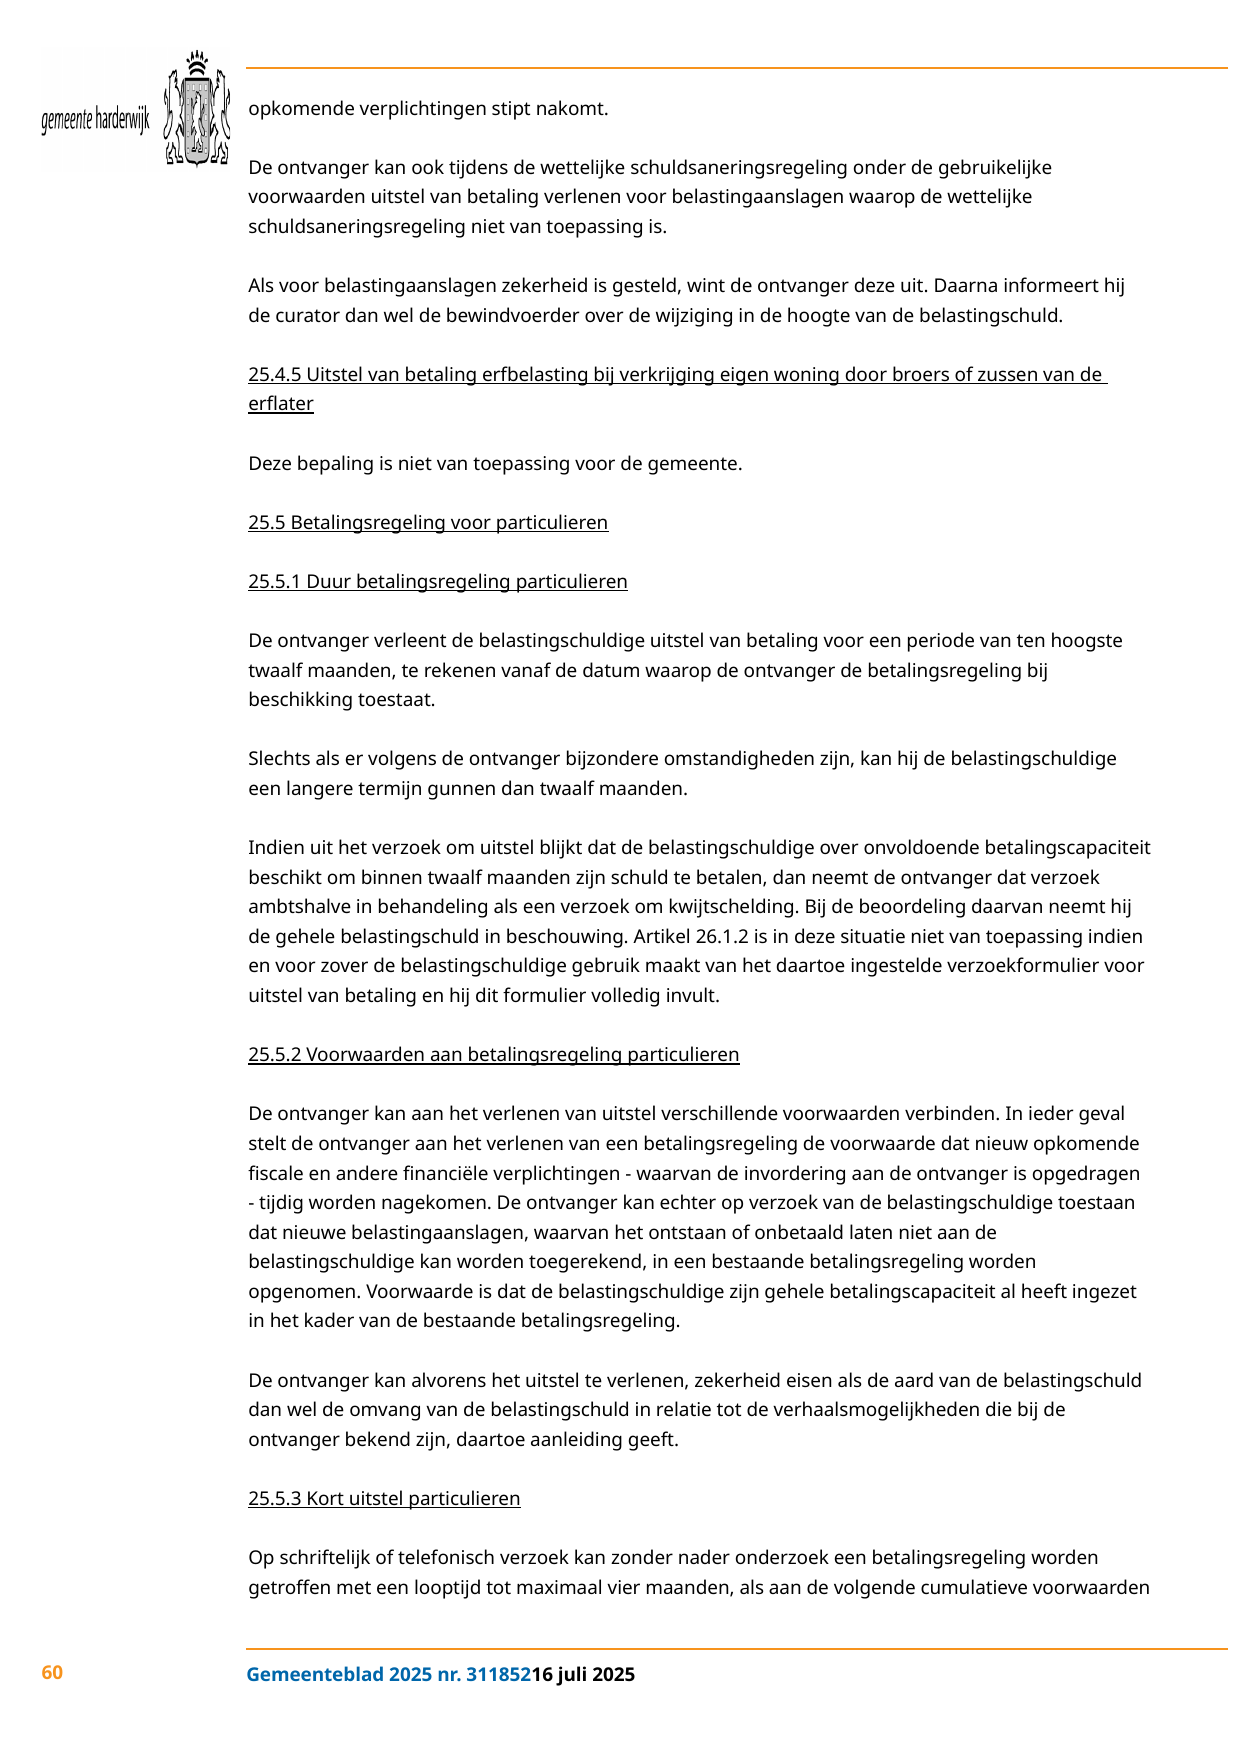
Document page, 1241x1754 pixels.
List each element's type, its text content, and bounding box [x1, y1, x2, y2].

text Slechts als er volgens de ontvanger bijzondere omstandigheden zijn, kan hij de belastingschuldige een langere termijn gunnen dan twaalf maanden. [248, 746, 1152, 801]
text Op schriftelijk of telefonisch verzoek kan zonder nader onderzoek een betalingsregeling worden getroffen met een looptijd tot maximaal vier maanden, als aan de volgende cumulatieve voorwaarden [248, 1544, 1152, 1600]
text De ontvanger verleent de belastingschuldige uitstel van betaling voor een periode van ten hoogste twaalf maanden, te rekenen vanaf de datum waarop de ontvanger de betalingsregeling bij beschikking toestaat. [248, 627, 1152, 712]
text Deze bepaling is niet van toepassing voor de gemeente. [248, 450, 1152, 476]
text De ontvanger kan aan het verlenen van uitstel verschillende voorwaarden verbinden. In ieder geval stelt de ontvanger aan het verlenen van een betalingsregeling de voorwaarde dat nieuw opkomende fiscale en andere financiële verplichtingen - waarvan de invordering aan de ontvanger is opgedragen - tijdig worden nagekomen. De ontvanger kan echter op verzoek van de belastingschuldige toestaan dat nieuwe belastingaanslagen, waarvan het ontstaan of onbetaald laten niet aan de belastingschuldige kan worden toegerekend, in een bestaande betalingsregeling worden opgenomen. Voorwaarde is dat de belastingschuldige zijn gehele betalingscapaciteit al heeft ingezet in het kader van de bestaande betalingsregeling. [248, 1101, 1152, 1333]
text 25.4.5 Uitstel van betaling erfbelasting bij verkrijging eigen woning door broers of zussen van de erflater [248, 361, 1152, 416]
text De ontvanger kan ook tijdens de wettelijke schuldsaneringsregeling onder de gebruikelijke voorwaarden uitstel van betaling verlenen voor belastingaanslagen waarop de wettelijke schuldsaneringsregeling niet van toepassing is. [248, 154, 1152, 239]
text Als voor belastingaanslagen zekerheid is gesteld, wint de ontvanger deze uit. Daarna informeert hij de curator dan wel de bewindvoerder over de wijziging in de hoogte van de belastingschuld. [248, 272, 1152, 328]
text 25.5 Betalingsregeling voor particulieren [248, 509, 1152, 535]
text De ontvanger kan alvorens het uitstel te verlenen, zekerheid eisen als de aard van de belastingschuld dan wel de omvang van de belastingschuld in relatie tot de verhaalsmogelijkheden die bij de ontvanger bekend zijn, daartoe aanleiding geeft. [248, 1367, 1152, 1452]
text 25.5.1 Duur betalingsregeling particulieren [248, 568, 1152, 594]
text opkomende verplichtingen stipt nakomt. [248, 95, 1152, 121]
picture [41, 47, 231, 172]
text 25.5.3 Kort uitstel particulieren [248, 1485, 1152, 1511]
text 25.5.2 Voorwaarden aan betalingsregeling particulieren [248, 1041, 1152, 1067]
text Indien uit het verzoek om uitstel blijkt dat de belastingschuldige over onvoldoende betalingscapaciteit beschikt om binnen twaalf maanden zijn schuld te betalen, dan neemt de ontvanger dat verzoek ambtshalve in behandeling als een verzoek om kwijtschelding. Bij de beoordeling daarvan neemt hij de gehele belastingschuld in beschouwing. Artikel 26.1.2 is in deze situatie niet van toepassing indien en voor zover de belastingschuldige gebruik maakt van het daartoe ingestelde verzoekformulier voor uitstel van betaling en hij dit formulier volledig invult. [248, 834, 1152, 1008]
